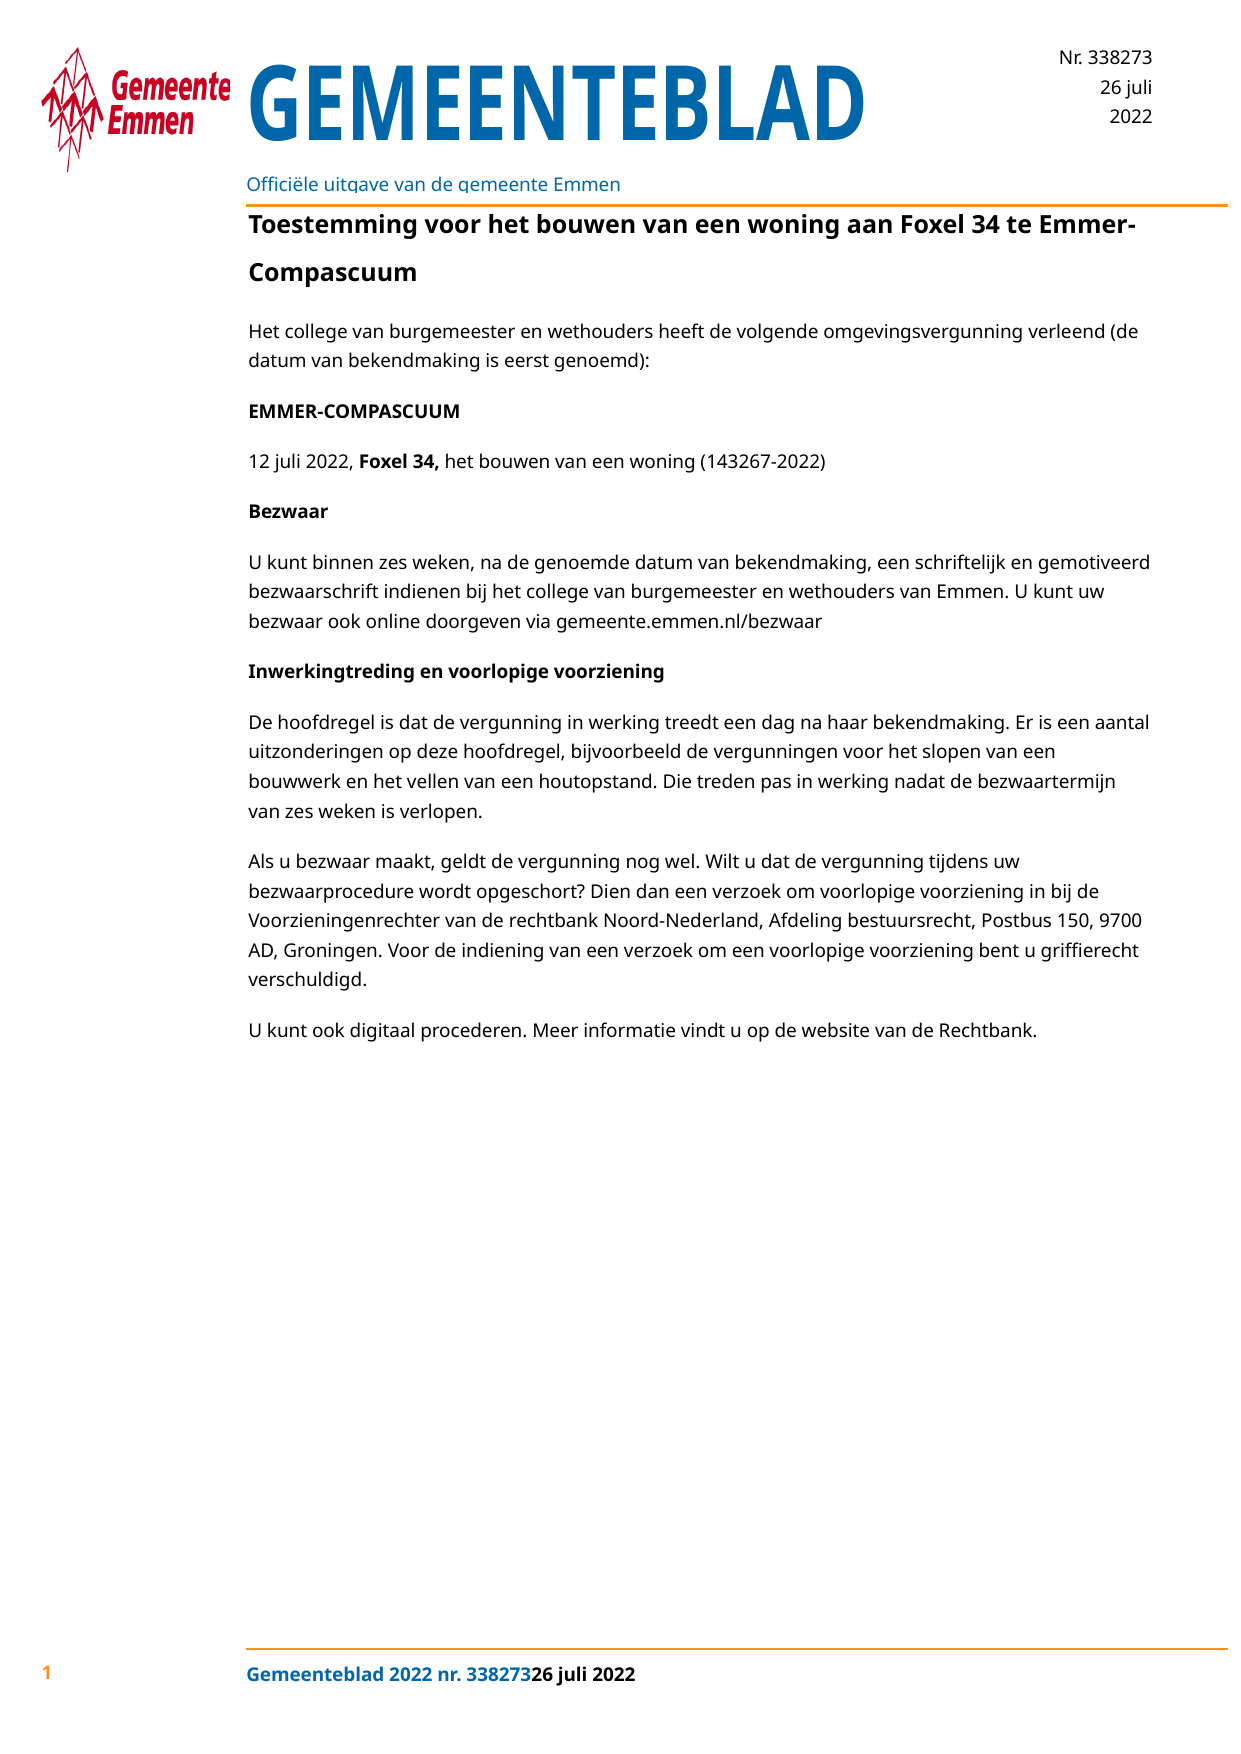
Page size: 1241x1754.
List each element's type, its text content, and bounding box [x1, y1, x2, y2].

text Inwerkingtreding en voorlopige voorziening [248, 659, 1152, 684]
text EMMER-COMPASCUUM [248, 398, 1152, 424]
text Het college van burgemeester en wethouders heeft de volgende omgevingsvergunning verleend (de datum van bekendmaking is eerst genoemd): [248, 318, 1152, 373]
text U kunt ook digitaal procederen. Meer informatie vindt u op de website van de Rechtbank. [248, 1017, 1152, 1043]
picture [41, 47, 231, 172]
text De hoofdregel is dat de vergunning in werking treedt een dag na haar bekendmaking. Er is een aantal uitzonderingen op deze hoofdregel, bijvoorbeeld de vergunningen voor het slopen van een bouwwerk en het vellen van een houtopstand. Die treden pas in werking nadat de bezwaartermijn van zes weken is verlopen. [248, 709, 1152, 824]
text Toestemming voor het bouwen van een woning aan Foxel 34 te Emmer-Compascuum [248, 207, 1152, 288]
text 12 juli 2022, Foxel 34, het bouwen van een woning (143267-2022) [248, 448, 1152, 474]
text U kunt binnen zes weken, na de genoemde datum van bekendmaking, een schriftelijk en gemotiveerd bezwaarschrift indienen bij het college van burgemeester en wethouders van Emmen. U kunt uw bezwaar ook online doorgeven via gemeente.emmen.nl/bezwaar [248, 549, 1152, 634]
text Als u bezwaar maakt, geldt de vergunning nog wel. Wilt u dat de vergunning tijdens uw bezwaarprocedure wordt opgeschort? Dien dan een verzoek om voorlopige voorziening in bij de Voorzieningenrechter van de rechtbank Noord-Nederland, Afdeling bestuursrecht, Postbus 150, 9700 AD, Groningen. Voor de indiening van een verzoek om een voorlopige voorziening bent u griffierecht verschuldigd. [248, 848, 1152, 992]
text Bezwaar [248, 499, 1152, 524]
